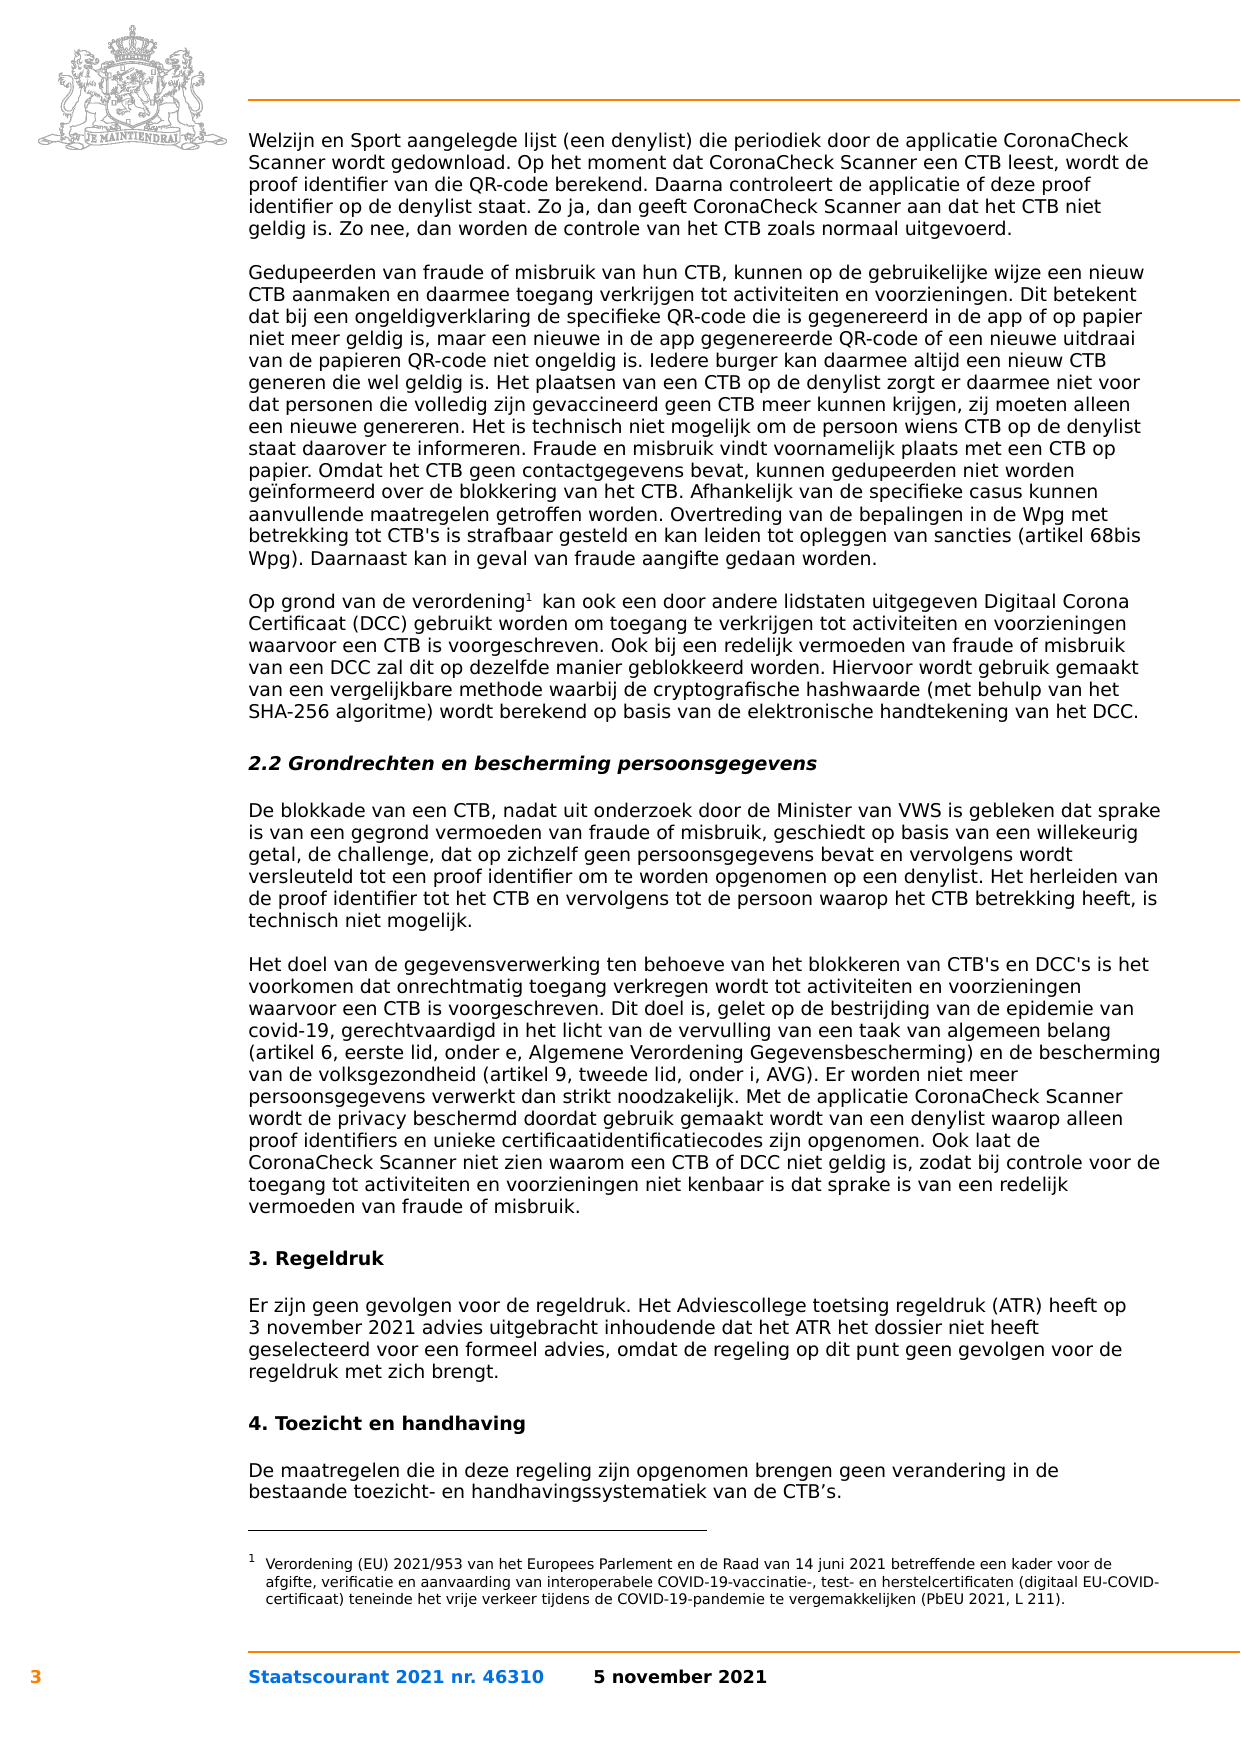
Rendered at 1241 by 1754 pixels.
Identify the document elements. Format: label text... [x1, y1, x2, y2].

text Verordening (EU) 2021/953 van het Europees Parlement en de Raad van 14 juni 2021 betreffende een kader voor de afgifte, verificatie en aanvaarding van interoperabele COVID-19-vaccinatie-, test- en herstelcertificaten (digitaal EU-COVID-certificaat) teneinde het vrije verkeer tijdens de COVID-19-pandemie te vergemakkelijken (PbEU 2021, L 211). [248, 1552, 1163, 1608]
text De maatregelen die in deze regeling zijn opgenomen brengen geen verandering in de bestaande toezicht- en handhavingssystematiek van de CTB’s. [248, 1459, 1163, 1503]
text De blokkade van een CTB, nadat uit onderzoek door de Minister van VWS is gebleken dat sprake is van een gegrond vermoeden van fraude of misbruik, geschiedt op basis van een willekeurig getal, de challenge, dat op zichzelf geen persoonsgegevens bevat en vervolgens wordt versleuteld tot een proof identifier om te worden opgenomen op een denylist. Het herleiden van de proof identifier tot het CTB en vervolgens tot de persoon waarop het CTB betrekking heeft, is technisch niet mogelijk. [248, 800, 1163, 932]
subtitle 3. Regeldruk [248, 1248, 1163, 1269]
picture [38, 25, 227, 150]
text Welzijn en Sport aangelegde lijst (een denylist) die periodiek door de applicatie CoronaCheck Scanner wordt gedownload. Op het moment dat CoronaCheck Scanner een CTB leest, wordt de proof identifier van die QR-code berekend. Daarna controleert de applicatie of deze proof identifier op de denylist staat. Zo ja, dan geeft CoronaCheck Scanner aan dat het CTB niet geldig is. Zo nee, dan worden de controle van het CTB zoals normaal uitgevoerd. [248, 130, 1163, 240]
text Het doel van de gegevensverwerking ten behoeve van het blokkeren van CTB's en DCC's is het voorkomen dat onrechtmatig toegang verkregen wordt tot activiteiten en voorzieningen waarvoor een CTB is voorgeschreven. Dit doel is, gelet op de bestrijding van de epidemie van covid-19, gerechtvaardigd in het licht van de vervulling van een taak van algemeen belang (artikel 6, eerste lid, onder e, Algemene Verordening Gegevensbescherming) en de bescherming van de volksgezondheid (artikel 9, tweede lid, onder i, AVG). Er worden niet meer persoonsgegevens verwerkt dan strikt noodzakelijk. Met de applicatie CoronaCheck Scanner wordt de privacy beschermd doordat gebruik gemaakt wordt van een denylist waarop alleen proof identifiers en unieke certificaatidentificatiecodes zijn opgenomen. Ook laat de CoronaCheck Scanner niet zien waarom een CTB of DCC niet geldig is, zodat bij controle voor de toegang tot activiteiten en voorzieningen niet kenbaar is dat sprake is van een redelijk vermoeden van fraude of misbruik. [248, 954, 1163, 1218]
subtitle 2.2 Grondrechten en bescherming persoonsgegevens [248, 753, 1163, 775]
text Er zijn geen gevolgen voor de regeldruk. Het Adviescollege toetsing regeldruk (ATR) heeft op 3 november 2021 advies uitgebracht inhoudende dat het ATR het dossier niet heeft geselecteerd voor een formeel advies, omdat de regeling op dit punt geen gevolgen voor de regeldruk met zich brengt. [248, 1294, 1163, 1382]
subtitle 4. Toezicht en handhaving [248, 1412, 1163, 1434]
text Op grond van de verordening kan ook een door andere lidstaten uitgegeven Digitaal Corona Certificaat (DCC) gebruikt worden om toegang te verkrijgen tot activiteiten en voorzieningen waarvoor een CTB is voorgeschreven. Ook bij een redelijk vermoeden van fraude of misbruik van een DCC zal dit op dezelfde manier geblokkeerd worden. Hiervoor wordt gebruik gemaakt van een vergelijkbare methode waarbij de cryptografische hashwaarde (met behulp van het SHA-256 algoritme) wordt berekend op basis van de elektronische handtekening van het DCC. [248, 591, 1163, 723]
text Gedupeerden van fraude of misbruik van hun CTB, kunnen op de gebruikelijke wijze een nieuw CTB aanmaken en daarmee toegang verkrijgen tot activiteiten en voorzieningen. Dit betekent dat bij een ongeldigverklaring de specifieke QR-code die is gegenereerd in de app of op papier niet meer geldig is, maar een nieuwe in de app gegenereerde QR-code of een nieuwe uitdraai van de papieren QR-code niet ongeldig is. Iedere burger kan daarmee altijd een nieuw CTB generen die wel geldig is. Het plaatsen van een CTB op de denylist zorgt er daarmee niet voor dat personen die volledig zijn gevaccineerd geen CTB meer kunnen krijgen, zij moeten alleen een nieuwe genereren. Het is technisch niet mogelijk om de persoon wiens CTB op de denylist staat daarover te informeren. Fraude en misbruik vindt voornamelijk plaats met een CTB op papier. Omdat het CTB geen contactgegevens bevat, kunnen gedupeerden niet worden geïnformeerd over de blokkering van het CTB. Afhankelijk van de specifieke casus kunnen aanvullende maatregelen getroffen worden. Overtreding van de bepalingen in de Wpg met betrekking tot CTB's is strafbaar gesteld en kan leiden tot opleggen van sancties (artikel 68bis Wpg). Daarnaast kan in geval van fraude aangifte gedaan worden. [248, 262, 1163, 569]
